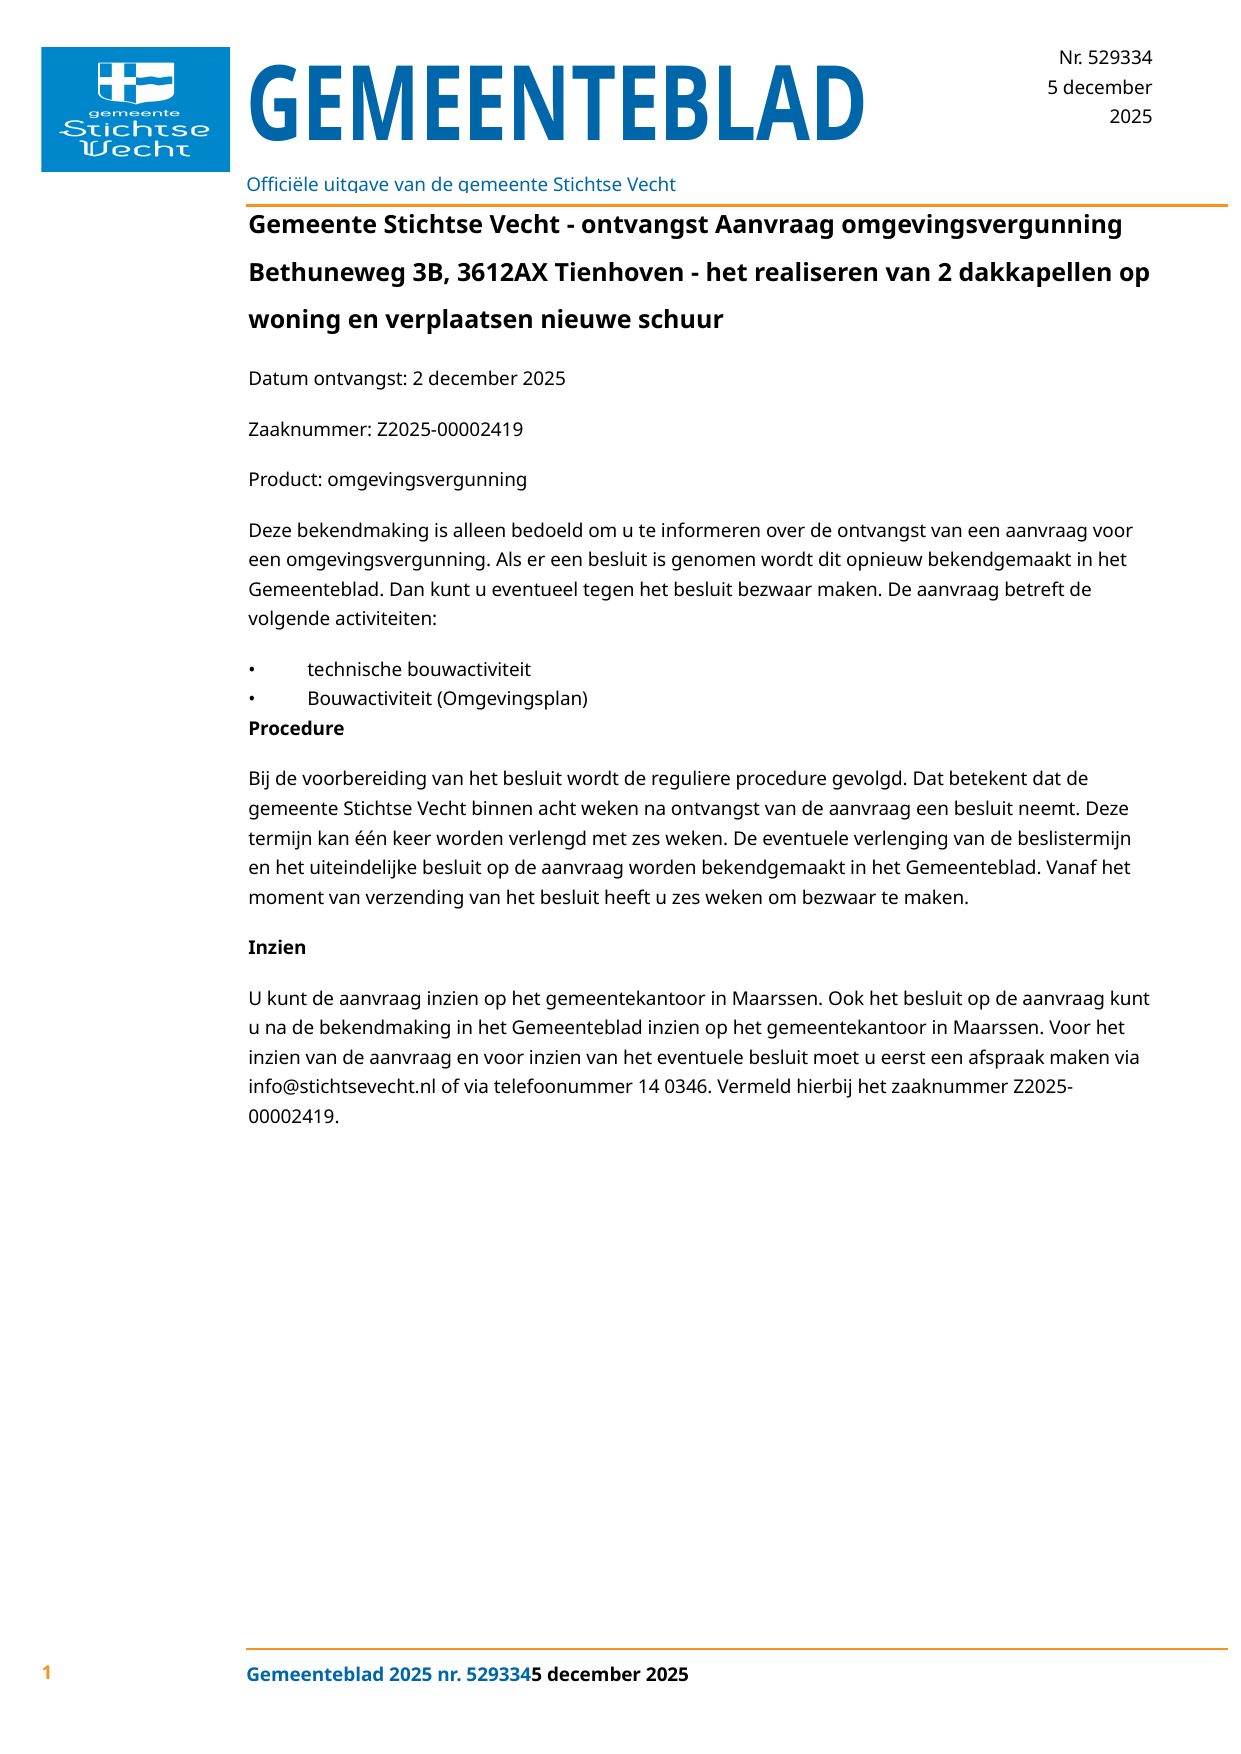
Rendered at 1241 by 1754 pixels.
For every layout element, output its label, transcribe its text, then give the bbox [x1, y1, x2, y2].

text U kunt de aanvraag inzien op het gemeentekantoor in Maarssen. Ook het besluit op de aanvraag kunt u na de bekendmaking in het Gemeenteblad inzien op het gemeentekantoor in Maarssen. Voor het inzien van de aanvraag en voor inzien van het eventuele besluit moet u eerst een afspraak maken via info@stichtsevecht.nl of via telefoonummer 14 0346. Vermeld hierbij het zaaknummer Z2025-00002419. [248, 985, 1152, 1129]
list Bouwactiviteit (Omgevingsplan) [248, 686, 1152, 711]
text Product: omgevingsvergunning [248, 466, 1152, 492]
picture [137, 63, 174, 103]
text Gemeente Stichtse Vecht - ontvangst Aanvraag omgevingsvergunning Bethuneweg 3B, 3612AX Tienhoven - het realiseren van 2 dakkapellen op woning en verplaatsen nieuwe schuur [248, 207, 1152, 336]
text Zaaknummer: Z2025-00002419 [248, 416, 1152, 442]
picture [99, 63, 135, 101]
text Deze bekendmaking is alleen bedoeld om u te informeren over de ontvangst van een aanvraag voor een omgevingsvergunning. Als er een besluit is genomen wordt dit opnieuw bekendgemaakt in het Gemeenteblad. Dan kunt u eventueel tegen het besluit bezwaar maken. De aanvraag betreft de volgende activiteiten: [248, 517, 1152, 631]
text Bij de voorbereiding van het besluit wordt de reguliere procedure gevolgd. Dat betekent dat de gemeente Stichtse Vecht binnen acht weken na ontvangst van de aanvraag een besluit neemt. Deze termijn kan één keer worden verlengd met zes weken. De eventuele verlenging van de beslistermijn en het uiteindelijke besluit op de aanvraag worden bekendgemaakt in het Gemeenteblad. Vanaf het moment van verzending van het besluit heeft u zes weken om bezwaar te maken. [248, 766, 1152, 909]
text Inzien [248, 934, 1152, 960]
text Procedure [248, 715, 1152, 741]
text Datum ontvangst: 2 december 2025 [248, 366, 1152, 391]
list technische bouwactiviteit [248, 656, 1152, 682]
